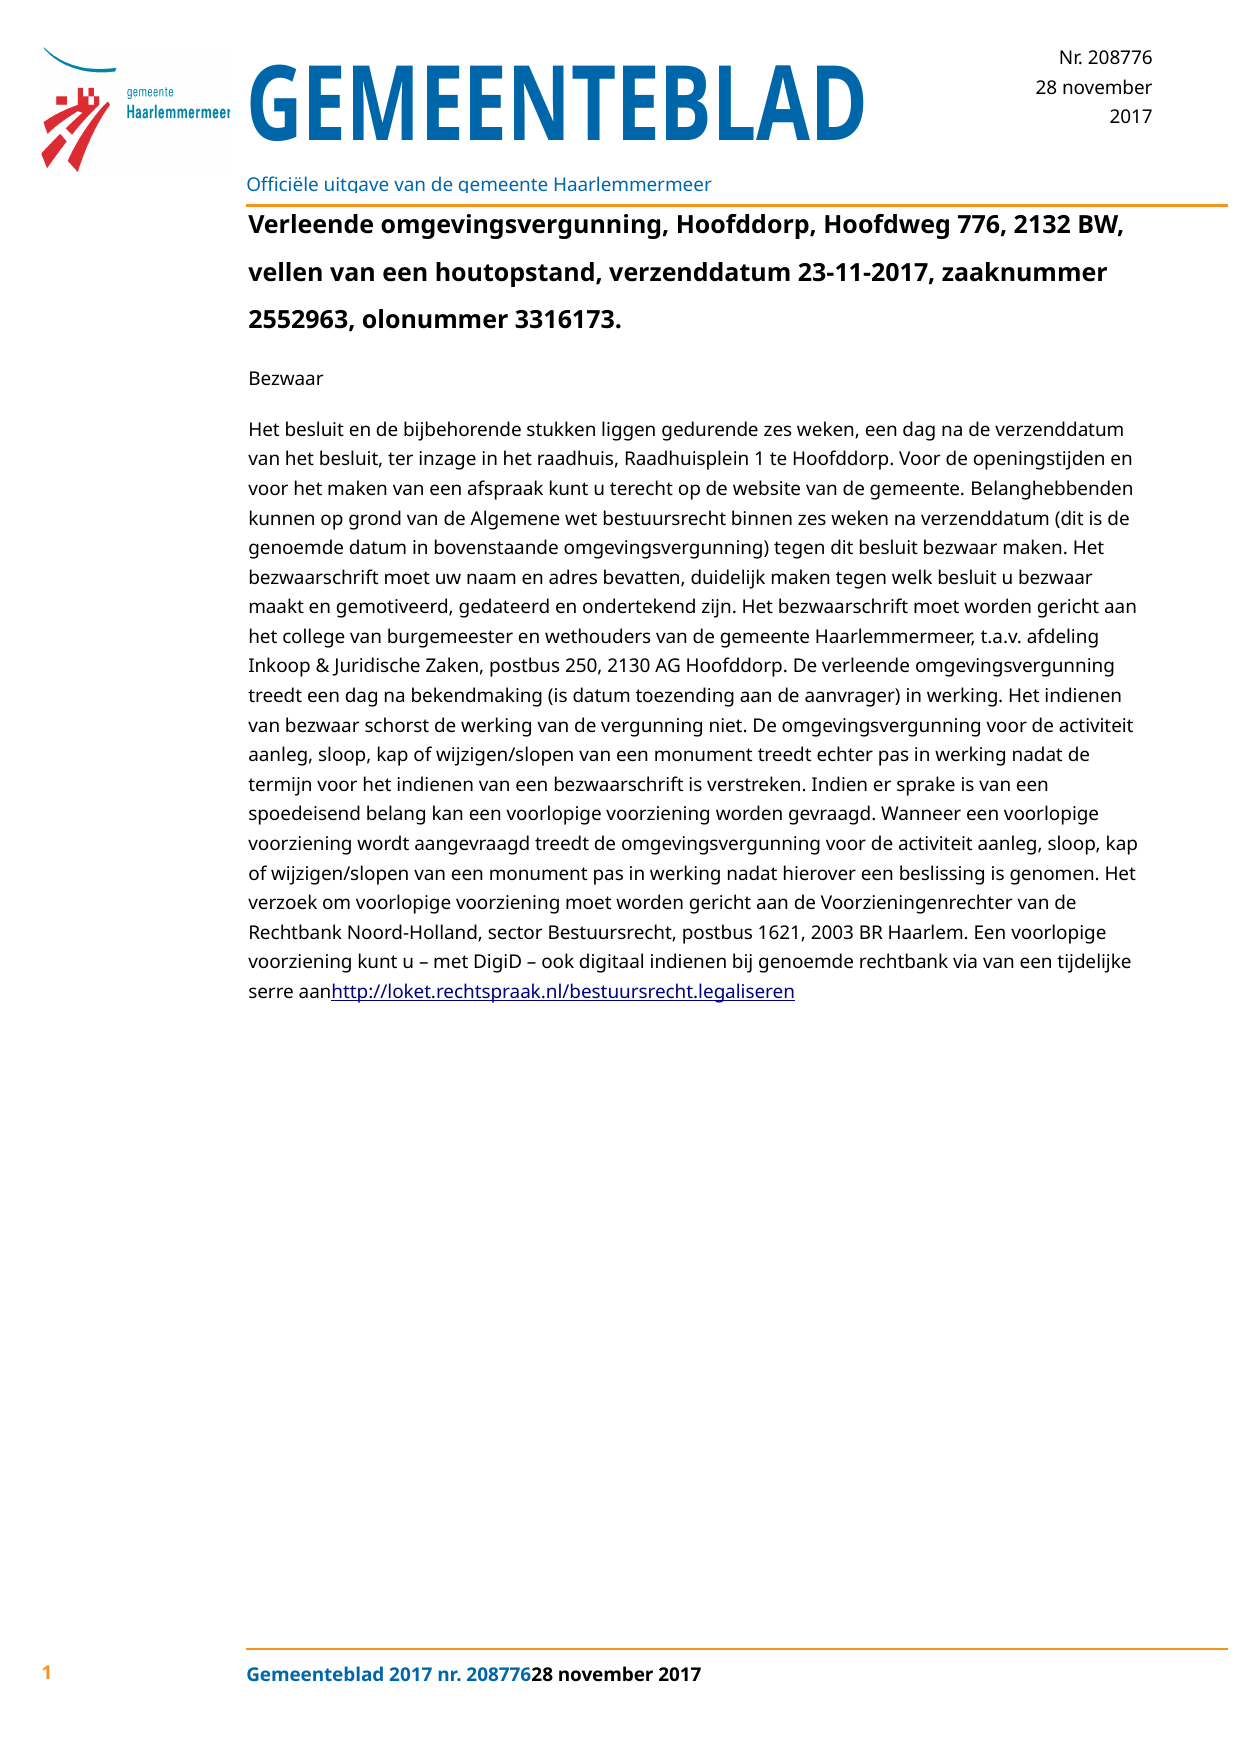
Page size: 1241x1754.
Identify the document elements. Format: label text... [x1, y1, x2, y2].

text Verleende omgevingsvergunning, Hoofddorp, Hoofdweg 776, 2132 BW, vellen van een houtopstand, verzenddatum 23-11-2017, zaaknummer 2552963, olonummer 3316173. [248, 207, 1152, 336]
text Het besluit en de bijbehorende stukken liggen gedurende zes weken, een dag na de verzenddatum van het besluit, ter inzage in het raadhuis, Raadhuisplein 1 te Hoofddorp. Voor de openingstijden en voor het maken van een afspraak kunt u terecht op de website van de gemeente. Belanghebbenden kunnen op grond van de Algemene wet bestuursrecht binnen zes weken na verzenddatum (dit is de genoemde datum in bovenstaande omgevingsvergunning) tegen dit besluit bezwaar maken. Het bezwaarschrift moet uw naam en adres bevatten, duidelijk maken tegen welk besluit u bezwaar maakt en gemotiveerd, gedateerd en ondertekend zijn. Het bezwaarschrift moet worden gericht aan het college van burgemeester en wethouders van de gemeente Haarlemmermeer, t.a.v. afdeling Inkoop & Juridische Zaken, postbus 250, 2130 AG Hoofddorp. De verleende omgevingsvergunning treedt een dag na bekendmaking (is datum toezending aan de aanvrager) in werking. Het indienen van bezwaar schorst de werking van de vergunning niet. De omgevingsvergunning voor de activiteit aanleg, sloop, kap of wijzigen/slopen van een monument treedt echter pas in werking nadat de termijn voor het indienen van een bezwaarschrift is verstreken. Indien er sprake is van een spoedeisend belang kan een voorlopige voorziening worden gevraagd. Wanneer een voorlopige voorziening wordt aangevraagd treedt de omgevingsvergunning voor de activiteit aanleg, sloop, kap of wijzigen/slopen van een monument pas in werking nadat hierover een beslissing is genomen. Het verzoek om voorlopige voorziening moet worden gericht aan de Voorzieningenrechter van de Rechtbank Noord-Holland, sector Bestuursrecht, postbus 1621, 2003 BR Haarlem. Een voorlopige voorziening kunt u – met DigiD – ook digitaal indienen bij genoemde rechtbank via van een tijdelijke serre aanhttp://loket.rechtspraak.nl/bestuursrecht.legaliseren [248, 416, 1152, 1004]
picture [41, 47, 231, 172]
text Bezwaar [248, 366, 1152, 391]
